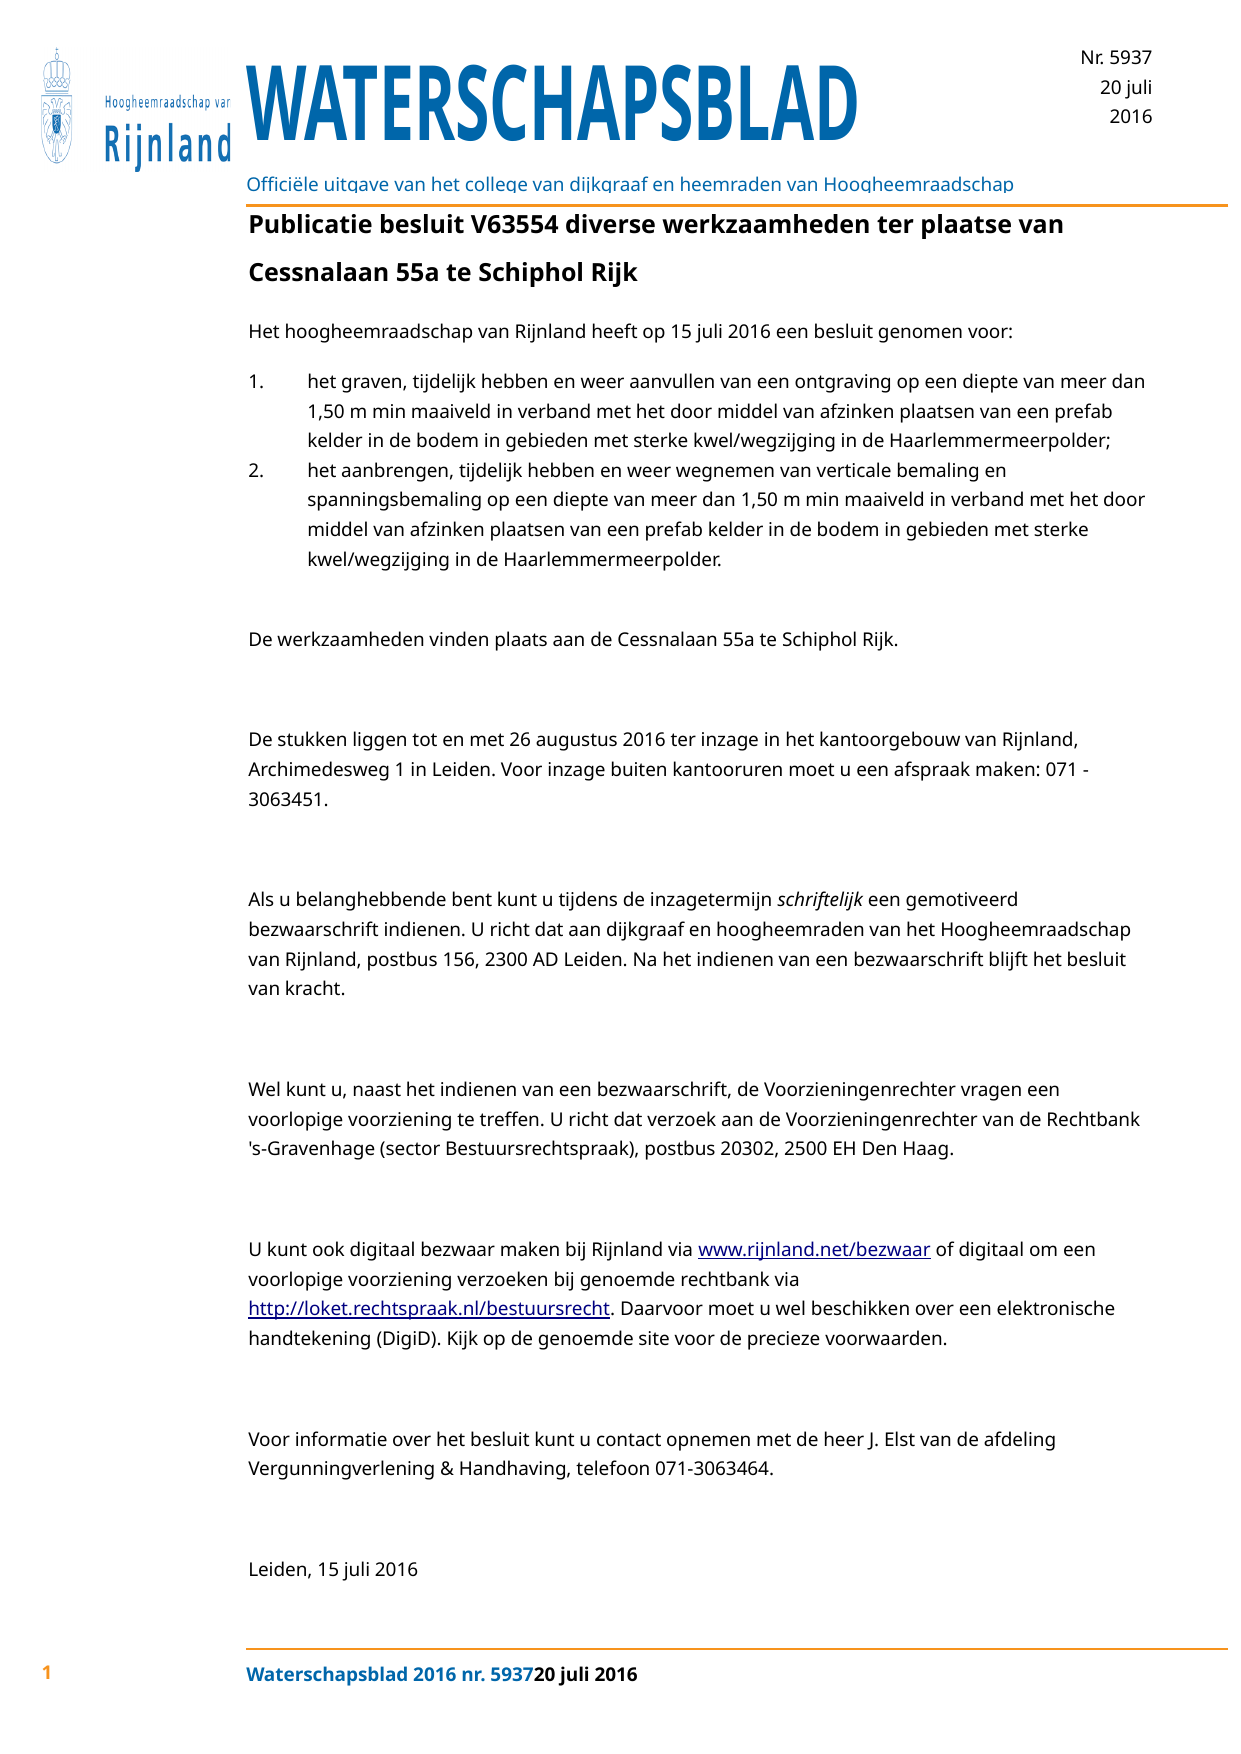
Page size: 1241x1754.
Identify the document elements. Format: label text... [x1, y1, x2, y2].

text Als u belanghebbende bent kunt u tijdens de inzagetermijn schriftelijk een gemotiveerd bezwaarschrift indienen. U richt dat aan dijkgraaf en hoogheemraden van het Hoogheemraadschap van Rijnland, postbus 156, 2300 AD Leiden. Na het indienen van een bezwaarschrift blijft het besluit van kracht. [248, 887, 1152, 1001]
text De werkzaamheden vinden plaats aan de Cessnalaan 55a te Schiphol Rijk. [248, 626, 1152, 652]
text Voor informatie over het besluit kunt u contact opnemen met de heer J. Elst van de afdeling Vergunningverlening & Handhaving, telefoon 071-3063464. [248, 1426, 1152, 1481]
text Publicatie besluit V63554 diverse werkzaamheden ter plaatse van Cessnalaan 55a te Schiphol Rijk [248, 207, 1152, 288]
picture [41, 47, 231, 172]
list het aanbrengen, tijdelijk hebben en weer wegnemen van verticale bemaling en spanningsbemaling op een diepte van meer dan 1,50 m min maaiveld in verband met het door middel van afzinken plaatsen van een prefab kelder in de bodem in gebieden met sterke kwel/wegzijging in de Haarlemmermeerpolder. [248, 457, 1152, 572]
text De stukken liggen tot en met 26 augustus 2016 ter inzage in het kantoorgebouw van Rijnland, Archimedesweg 1 in Leiden. Voor inzage buiten kantooruren moet u een afspraak maken: 071 - 3063451. [248, 727, 1152, 812]
text U kunt ook digitaal bezwaar maken bij Rijnland via www.rijnland.net/bezwaar of digitaal om een voorlopige voorziening verzoeken bij genoemde rechtbank via http://loket.rechtspraak.nl/bestuursrecht. Daarvoor moet u wel beschikken over een elektronische handtekening (DigiD). Kijk op de genoemde site voor de precieze voorwaarden. [248, 1236, 1152, 1351]
text Het hoogheemraadschap van Rijnland heeft op 15 juli 2016 een besluit genomen voor: [248, 318, 1152, 344]
text Leiden, 15 juli 2016 [248, 1556, 1152, 1582]
list het graven, tijdelijk hebben en weer aanvullen van een ontgraving op een diepte van meer dan 1,50 m min maaiveld in verband met het door middel van afzinken plaatsen van een prefab kelder in de bodem in gebieden met sterke kwel/wegzijging in de Haarlemmermeerpolder; [248, 368, 1152, 453]
text Wel kunt u, naast het indienen van een bezwaarschrift, de Voorzieningenrechter vragen een voorlopige voorziening te treffen. U richt dat verzoek aan de Voorzieningenrechter van de Rechtbank 's-Gravenhage (sector Bestuursrechtspraak), postbus 20302, 2500 EH Den Haag. [248, 1076, 1152, 1161]
